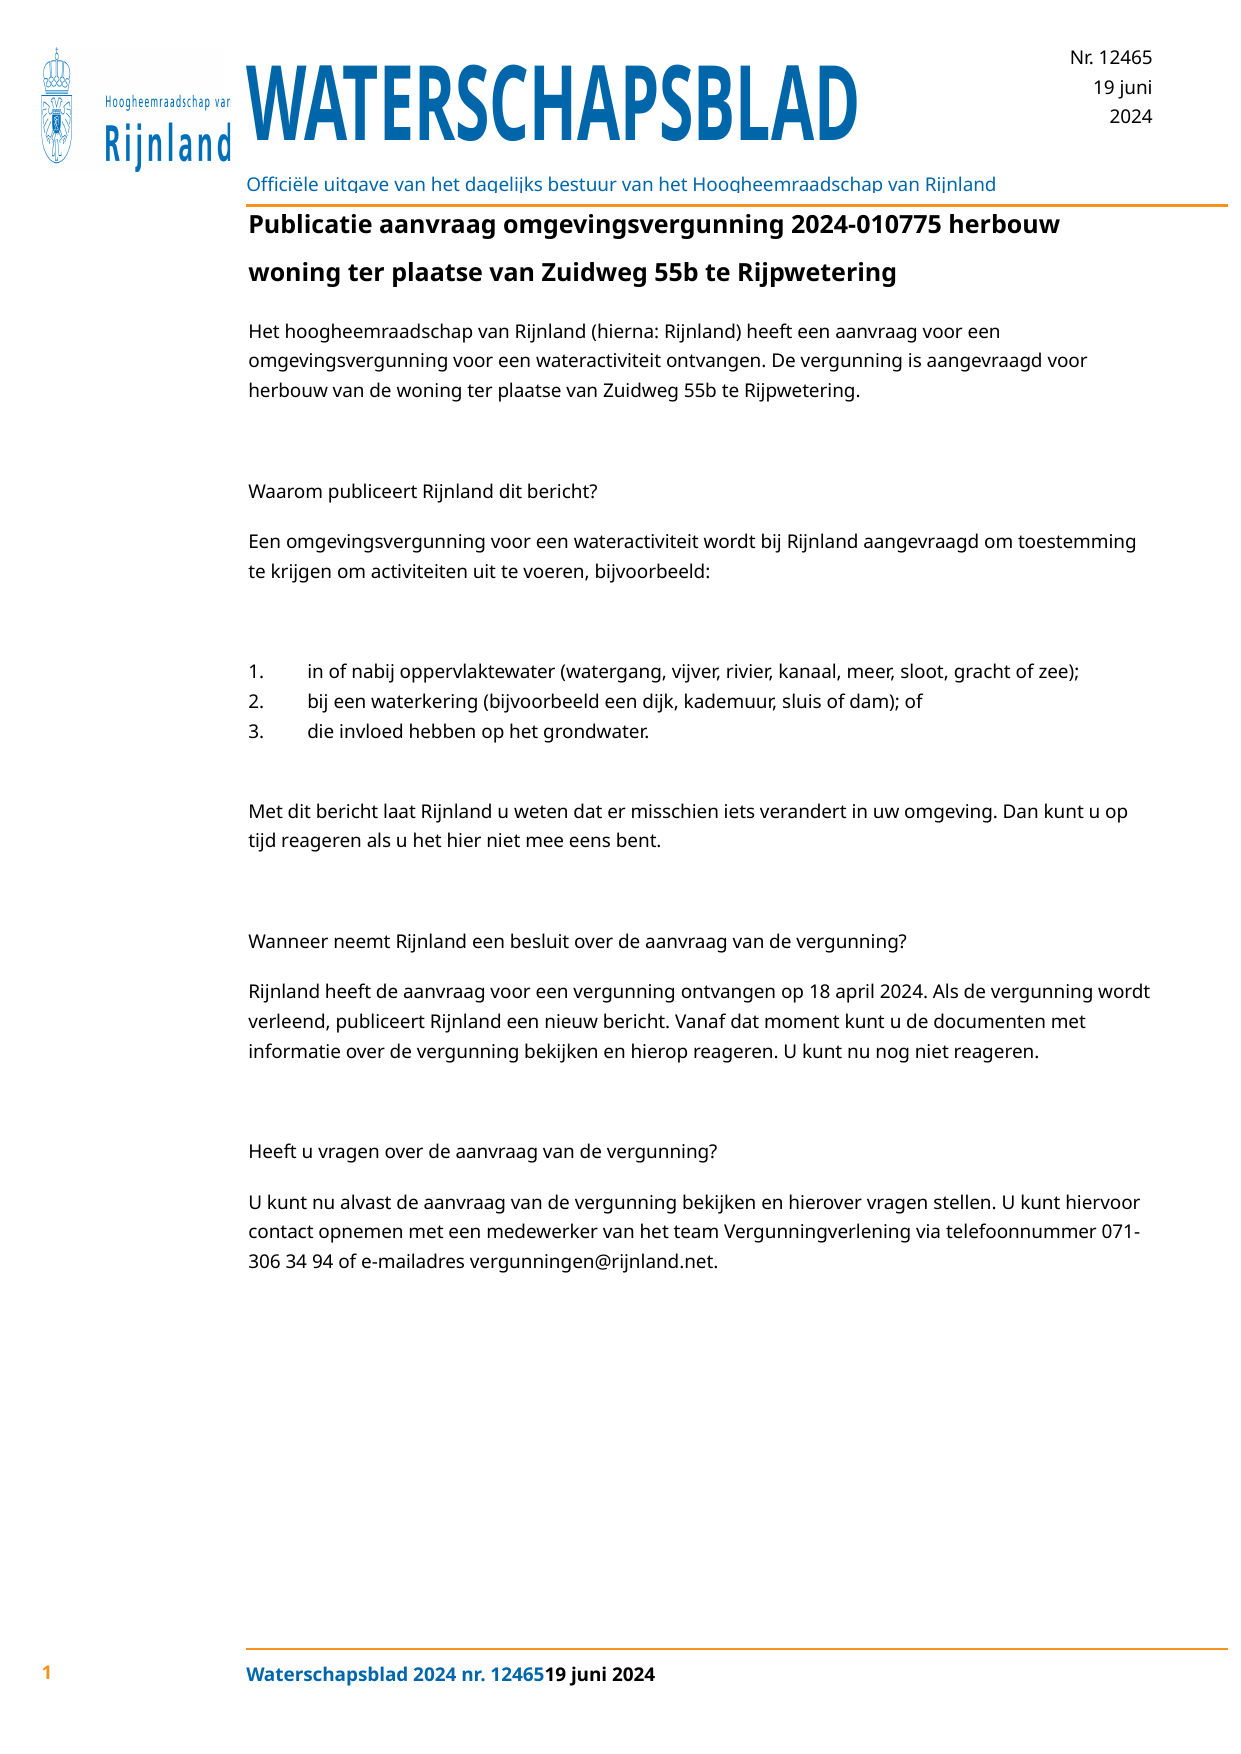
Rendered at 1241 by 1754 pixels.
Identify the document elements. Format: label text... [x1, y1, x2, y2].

text U kunt nu alvast de aanvraag van de vergunning bekijken en hierover vragen stellen. U kunt hiervoor contact opnemen met een medewerker van het team Vergunningverlening via telefoonnummer 071-306 34 94 of e-mailadres vergunningen@rijnland.net. [248, 1189, 1152, 1274]
text Een omgevingsvergunning voor een wateractiviteit wordt bij Rijnland aangevraagd om toestemming te krijgen om activiteiten uit te voeren, bijvoorbeeld: [248, 528, 1152, 584]
text Waarom publiceert Rijnland dit bericht? [248, 478, 1152, 504]
list in of nabij oppervlaktewater (watergang, vijver, rivier, kanaal, meer, sloot, gracht of zee); [248, 659, 1152, 684]
text Heeft u vragen over de aanvraag van de vergunning? [248, 1139, 1152, 1164]
text Het hoogheemraadschap van Rijnland (hierna: Rijnland) heeft een aanvraag voor een omgevingsvergunning voor een wateractiviteit ontvangen. De vergunning is aangevraagd voor herbouw van de woning ter plaatse van Zuidweg 55b te Rijpwetering. [248, 318, 1152, 403]
text Met dit bericht laat Rijnland u weten dat er misschien iets verandert in uw omgeving. Dan kunt u op tijd reageren als u het hier niet mee eens bent. [248, 798, 1152, 853]
list bij een waterkering (bijvoorbeeld een dijk, kademuur, sluis of dam); of [248, 688, 1152, 714]
picture [41, 47, 231, 172]
list die invloed hebben op het grondwater. [248, 718, 1152, 744]
text Rijnland heeft de aanvraag voor een vergunning ontvangen op 18 april 2024. Als de vergunning wordt verleend, publiceert Rijnland een nieuw bericht. Vanaf dat moment kunt u de documenten met informatie over de vergunning bekijken en hierop reageren. U kunt nu nog niet reageren. [248, 979, 1152, 1064]
text Wanneer neemt Rijnland een besluit over de aanvraag van de vergunning? [248, 928, 1152, 954]
text Publicatie aanvraag omgevingsvergunning 2024-010775 herbouw woning ter plaatse van Zuidweg 55b te Rijpwetering [248, 207, 1152, 288]
